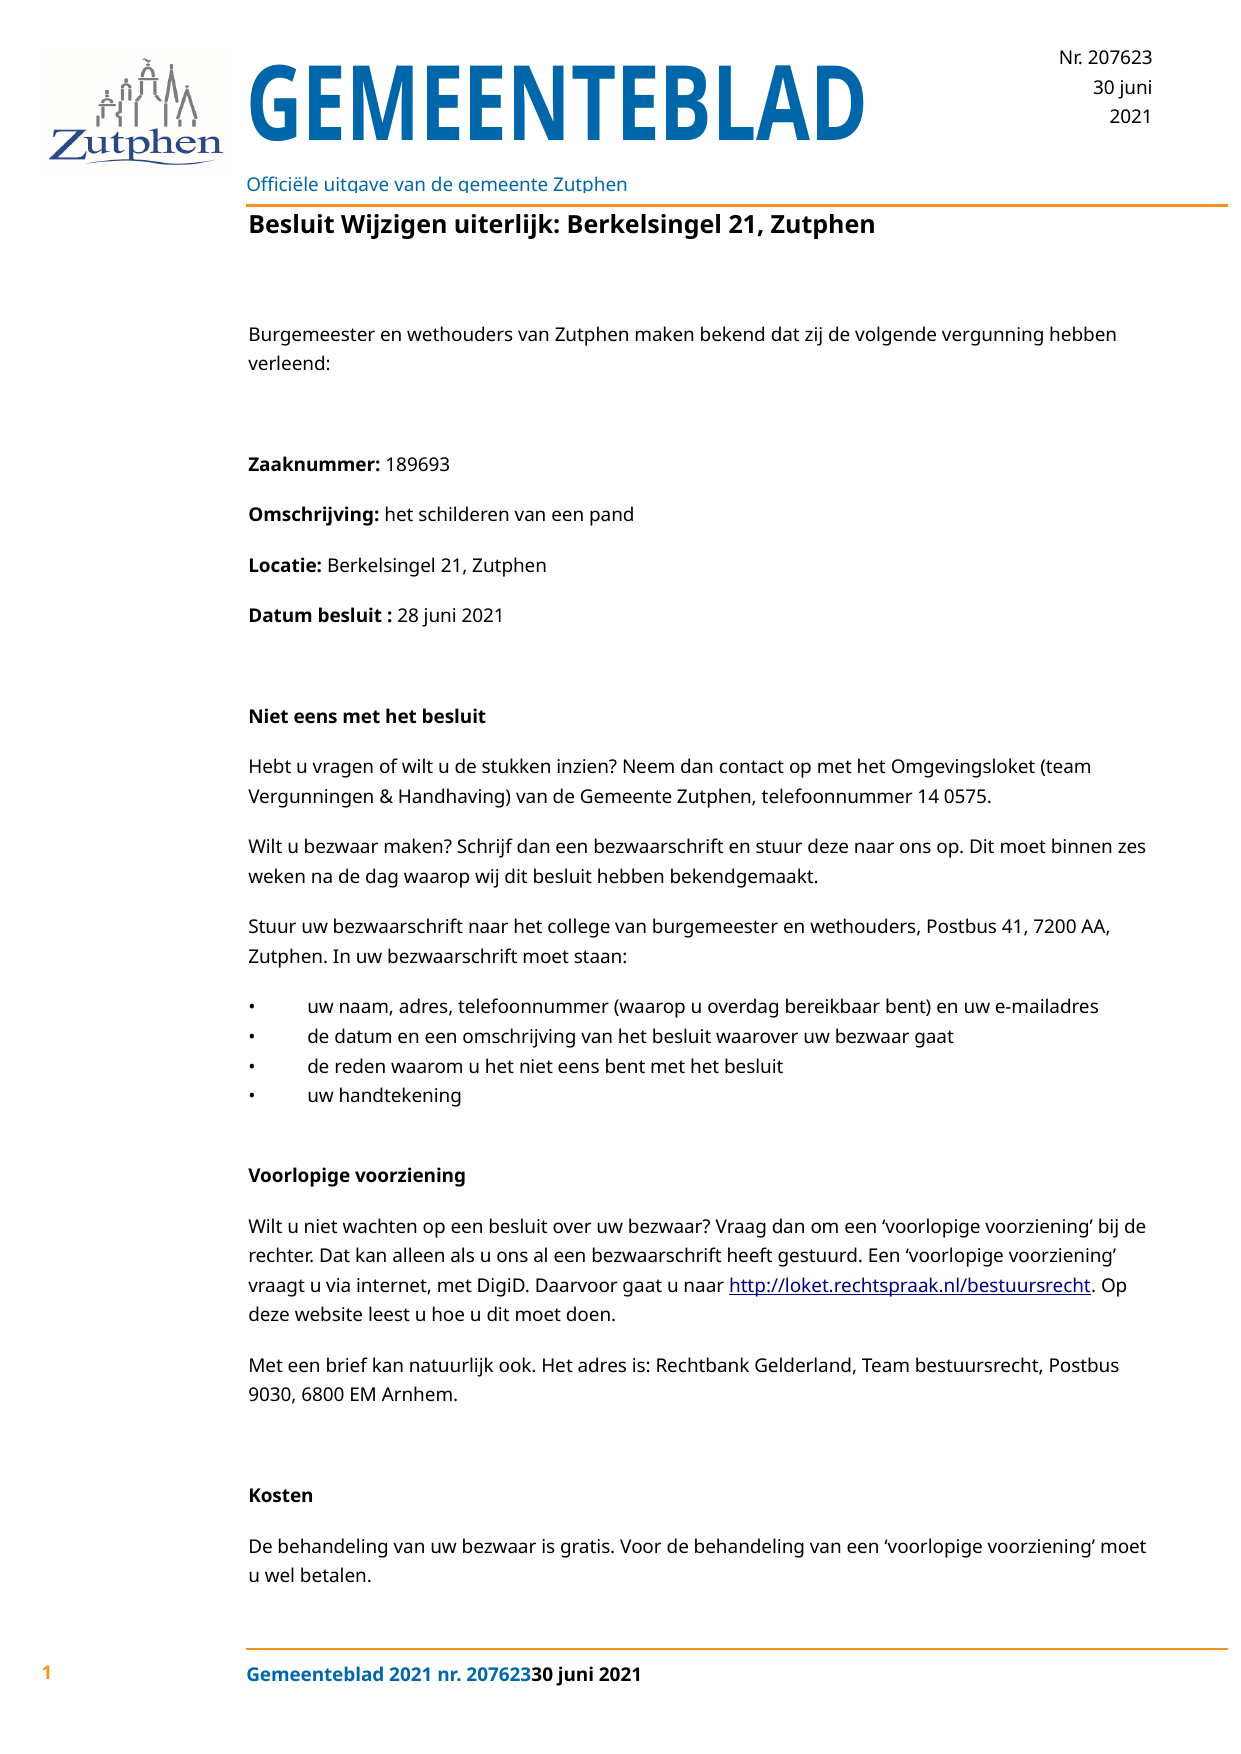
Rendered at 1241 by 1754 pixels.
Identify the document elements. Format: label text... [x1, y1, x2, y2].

text Wilt u bezwaar maken? Schrijf dan een bezwaarschrift en stuur deze naar ons op. Dit moet binnen zes weken na de dag waarop wij dit besluit hebben bekendgemaakt. [248, 834, 1152, 889]
text Burgemeester en wethouders van Zutphen maken bekend dat zij de volgende vergunning hebben verleend: [248, 321, 1152, 376]
text Wilt u niet wachten op een besluit over uw bezwaar? Vraag dan om een ‘voorlopige voorziening’ bij de rechter. Dat kan alleen als u ons al een bezwaarschrift heeft gestuurd. Een ‘voorlopige voorziening’ vraagt u via internet, met DigiD. Daarvoor gaat u naar http://loket.rechtspraak.nl/bestuursrecht. Op deze website leest u hoe u dit moet doen. [248, 1213, 1152, 1327]
text Niet eens met het besluit [248, 703, 1152, 729]
text Kosten [248, 1482, 1152, 1508]
text Stuur uw bezwaarschrift naar het college van burgemeester en wethouders, Postbus 41, 7200 AA, Zutphen. In uw bezwaarschrift moet staan: [248, 914, 1152, 969]
text Datum besluit : 28 juni 2021 [248, 602, 1152, 628]
text Met een brief kan natuurlijk ook. Het adres is: Rechtbank Gelderland, Team bestuursrecht, Postbus 9030, 6800 EM Arnhem. [248, 1352, 1152, 1407]
text Voorlopige voorziening [248, 1162, 1152, 1188]
text Locatie: Berkelsingel 21, Zutphen [248, 552, 1152, 578]
picture [41, 47, 231, 172]
list uw naam, adres, telefoonnummer (waarop u overdag bereikbaar bent) en uw e-mailadres [248, 994, 1152, 1019]
text Zaaknummer: 189693 [248, 451, 1152, 477]
text De behandeling van uw bezwaar is gratis. Voor de behandeling van een ‘voorlopige voorziening’ moet u wel betalen. [248, 1533, 1152, 1588]
text Besluit Wijzigen uiterlijk: Berkelsingel 21, Zutphen [248, 207, 1152, 241]
list de reden waarom u het niet eens bent met het besluit [248, 1053, 1152, 1078]
text Hebt u vragen of wilt u de stukken inzien? Neem dan contact op met het Omgevingsloket (team Vergunningen & Handhaving) van de Gemeente Zutphen, telefoonnummer 14 0575. [248, 754, 1152, 809]
text Omschrijving: het schilderen van een pand [248, 502, 1152, 527]
list uw handtekening [248, 1082, 1152, 1108]
list de datum en een omschrijving van het besluit waarover uw bezwaar gaat [248, 1023, 1152, 1049]
